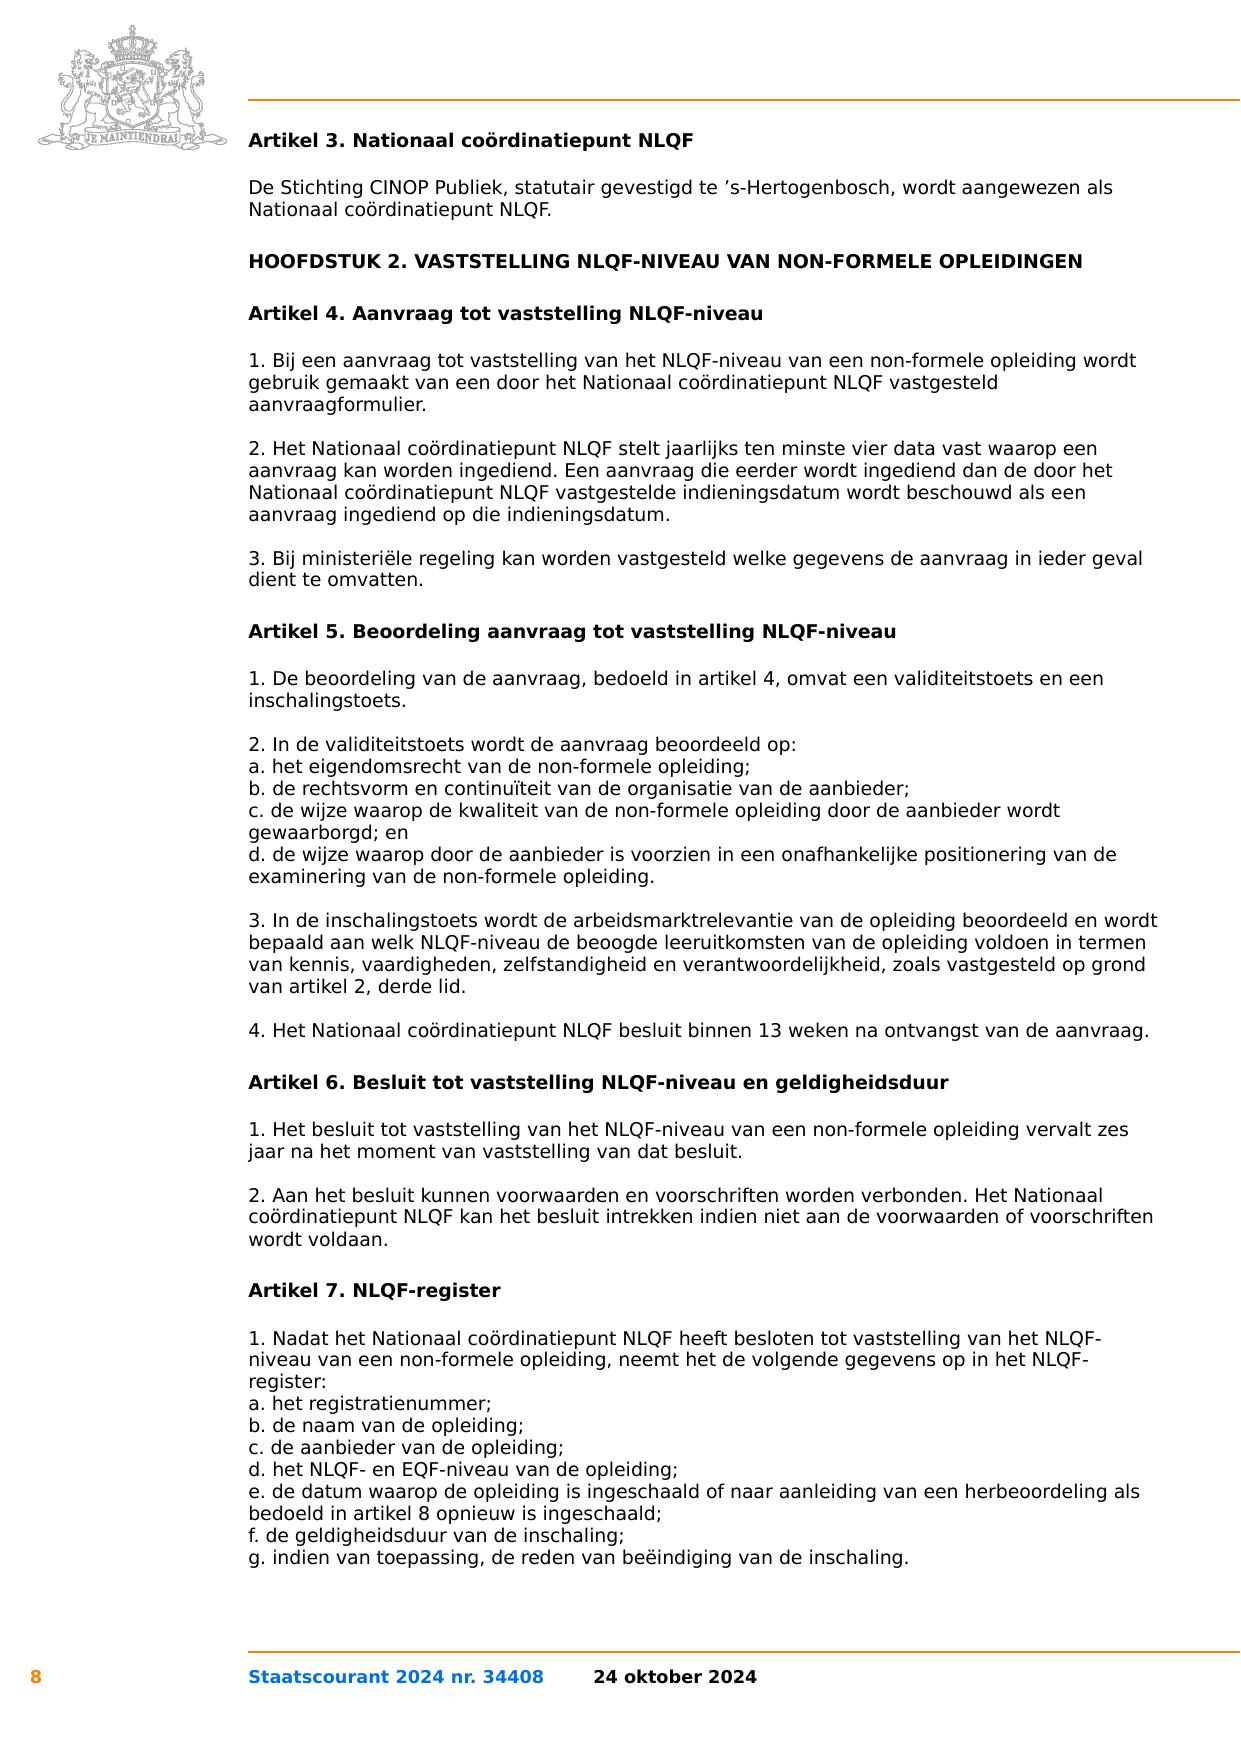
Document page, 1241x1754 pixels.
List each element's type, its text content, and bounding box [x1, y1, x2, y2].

subtitle Artikel 5. Beoordeling aanvraag tot vaststelling NLQF-niveau [248, 621, 1163, 643]
picture [38, 25, 227, 150]
subtitle Artikel 3. Nationaal coördinatiepunt NLQF [248, 130, 1163, 152]
text b. de rechtsvorm en continuïteit van de organisatie van de aanbieder; [248, 778, 1163, 800]
text a. het eigendomsrecht van de non-formele opleiding; [248, 756, 1163, 778]
subtitle HOOFDSTUK 2. VASTSTELLING NLQF-NIVEAU VAN NON-FORMELE OPLEIDINGEN [248, 251, 1163, 273]
text b. de naam van de opleiding; [248, 1415, 1163, 1437]
subtitle Artikel 4. Aanvraag tot vaststelling NLQF-niveau [248, 303, 1163, 325]
text d. de wijze waarop door de aanbieder is voorzien in een onafhankelijke positionering van de examinering van de non-formele opleiding. [248, 844, 1163, 888]
text 3. Bij ministeriële regeling kan worden vastgesteld welke gegevens de aanvraag in ieder geval dient te omvatten. [248, 547, 1163, 591]
subtitle Artikel 7. NLQF-register [248, 1280, 1163, 1302]
text 1. Bij een aanvraag tot vaststelling van het NLQF-niveau van een non-formele opleiding wordt gebruik gemaakt van een door het Nationaal coördinatiepunt NLQF vastgesteld aanvraagformulier. [248, 350, 1163, 416]
text 2. Het Nationaal coördinatiepunt NLQF stelt jaarlijks ten minste vier data vast waarop een aanvraag kan worden ingediend. Een aanvraag die eerder wordt ingediend dan de door het Nationaal coördinatiepunt NLQF vastgestelde indieningsdatum wordt beschouwd als een aanvraag ingediend op die indieningsdatum. [248, 438, 1163, 526]
text a. het registratienummer; [248, 1393, 1163, 1415]
text 1. Het besluit tot vaststelling van het NLQF-niveau van een non-formele opleiding vervalt zes jaar na het moment van vaststelling van dat besluit. [248, 1119, 1163, 1163]
text f. de geldigheidsduur van de inschaling; [248, 1525, 1163, 1547]
text 2. In de validiteitstoets wordt de aanvraag beoordeeld op: [248, 734, 1163, 756]
text c. de aanbieder van de opleiding; [248, 1437, 1163, 1459]
text e. de datum waarop de opleiding is ingeschaald of naar aanleiding van een herbeoordeling als bedoeld in artikel 8 opnieuw is ingeschaald; [248, 1481, 1163, 1525]
text 4. Het Nationaal coördinatiepunt NLQF besluit binnen 13 weken na ontvangst van de aanvraag. [248, 1020, 1163, 1042]
text 2. Aan het besluit kunnen voorwaarden en voorschriften worden verbonden. Het Nationaal coördinatiepunt NLQF kan het besluit intrekken indien niet aan de voorwaarden of voorschriften wordt voldaan. [248, 1184, 1163, 1250]
text 1. De beoordeling van de aanvraag, bedoeld in artikel 4, omvat een validiteitstoets en een inschalingstoets. [248, 668, 1163, 712]
text De Stichting CINOP Publiek, statutair gevestigd te ’s-Hertogenbosch, wordt aangewezen als Nationaal coördinatiepunt NLQF. [248, 177, 1163, 221]
subtitle Artikel 6. Besluit tot vaststelling NLQF-niveau en geldigheidsduur [248, 1072, 1163, 1094]
text 1. Nadat het Nationaal coördinatiepunt NLQF heeft besloten tot vaststelling van het NLQF-niveau van een non-formele opleiding, neemt het de volgende gegevens op in het NLQF-register: [248, 1327, 1163, 1393]
text 3. In de inschalingstoets wordt de arbeidsmarktrelevantie van de opleiding beoordeeld en wordt bepaald aan welk NLQF-niveau de beoogde leeruitkomsten van de opleiding voldoen in termen van kennis, vaardigheden, zelfstandigheid en verantwoordelijkheid, zoals vastgesteld op grond van artikel 2, derde lid. [248, 910, 1163, 998]
text c. de wijze waarop de kwaliteit van de non-formele opleiding door de aanbieder wordt gewaarborgd; en [248, 800, 1163, 844]
text g. indien van toepassing, de reden van beëindiging van de inschaling. [248, 1547, 1163, 1569]
text d. het NLQF- en EQF-niveau van de opleiding; [248, 1459, 1163, 1481]
